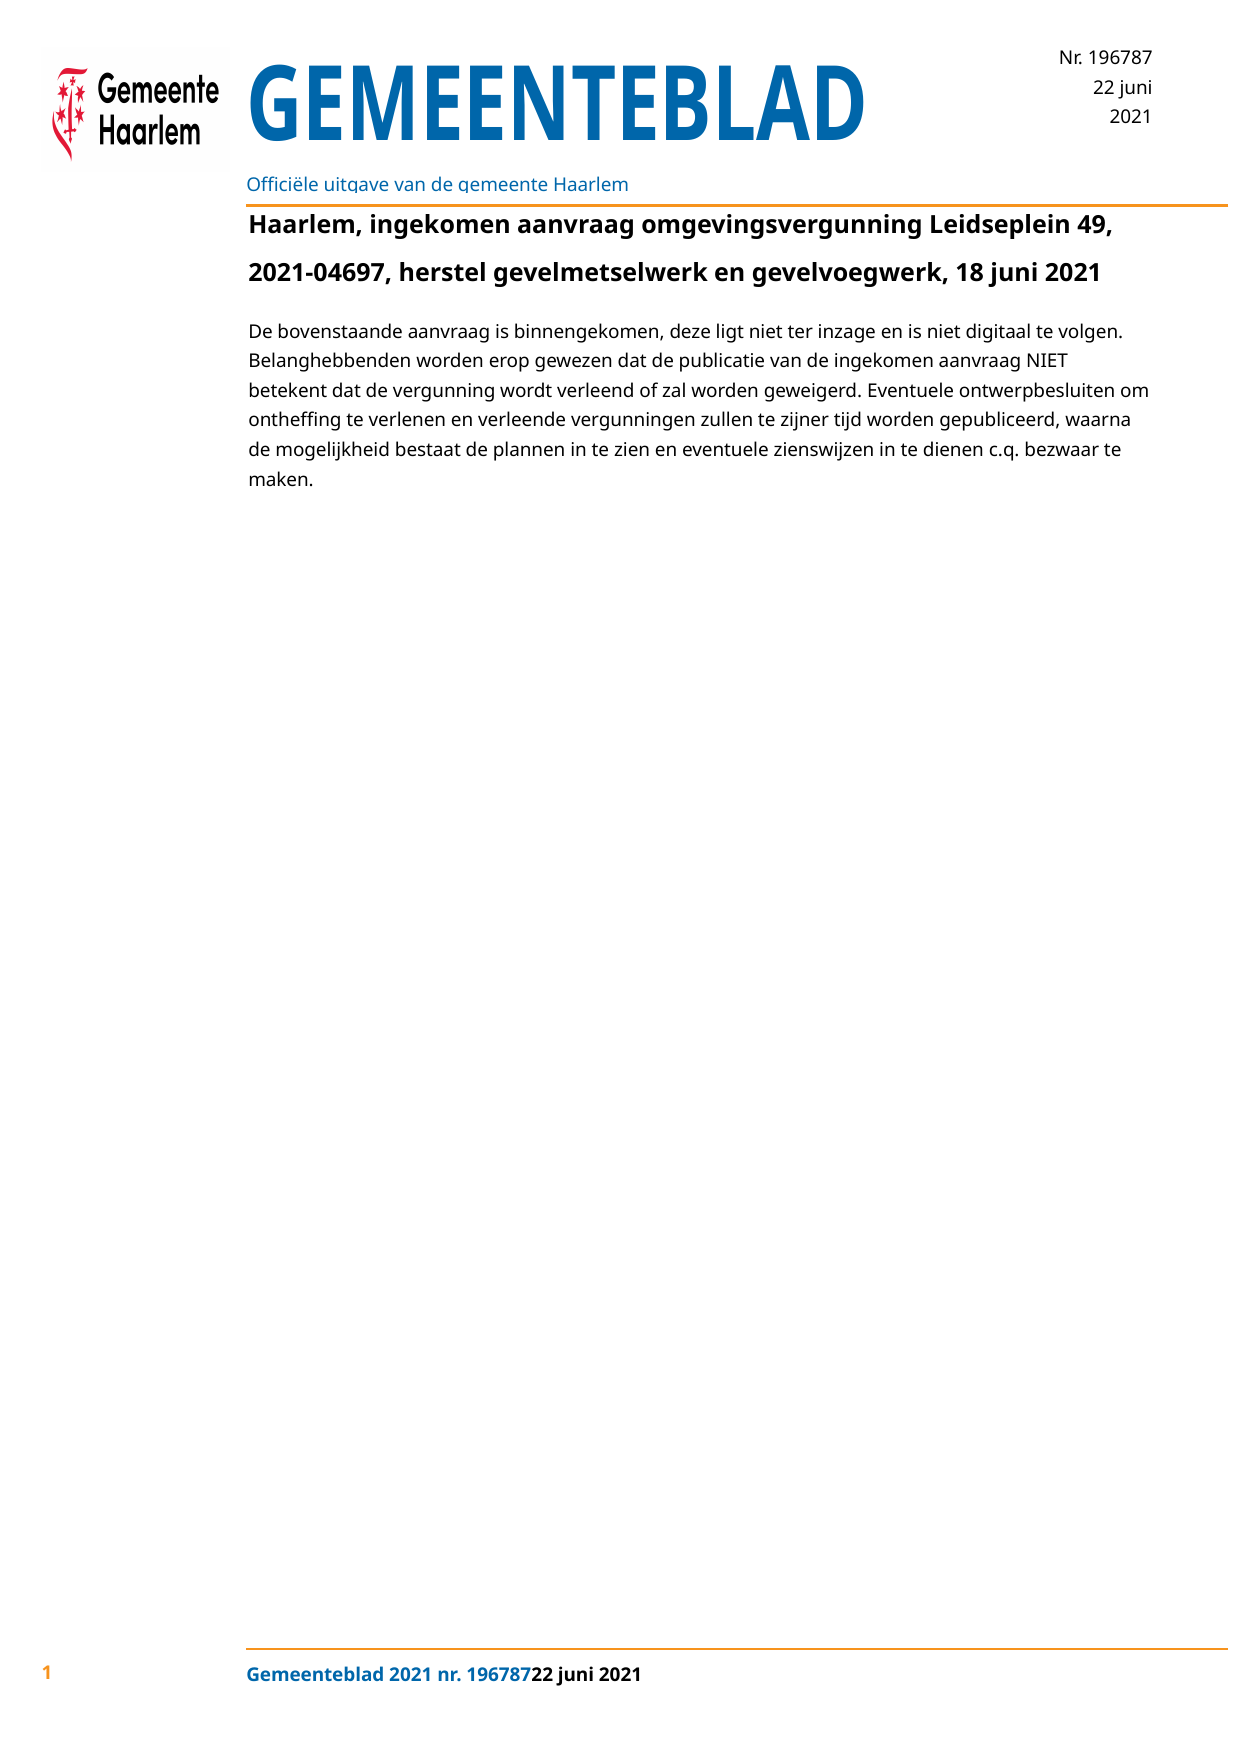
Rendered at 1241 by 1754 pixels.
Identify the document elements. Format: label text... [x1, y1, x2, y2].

text De bovenstaande aanvraag is binnengekomen, deze ligt niet ter inzage en is niet digitaal te volgen. Belanghebbenden worden erop gewezen dat de publicatie van de ingekomen aanvraag NIET betekent dat de vergunning wordt verleend of zal worden geweigerd. Eventuele ontwerpbesluiten om ontheffing te verlenen en verleende vergunningen zullen te zijner tijd worden gepubliceerd, waarna de mogelijkheid bestaat de plannen in te zien en eventuele zienswijzen in te dienen c.q. bezwaar te maken. [248, 318, 1152, 492]
picture [41, 47, 231, 172]
text Haarlem, ingekomen aanvraag omgevingsvergunning Leidseplein 49, 2021-04697, herstel gevelmetselwerk en gevelvoegwerk, 18 juni 2021 [248, 207, 1152, 288]
